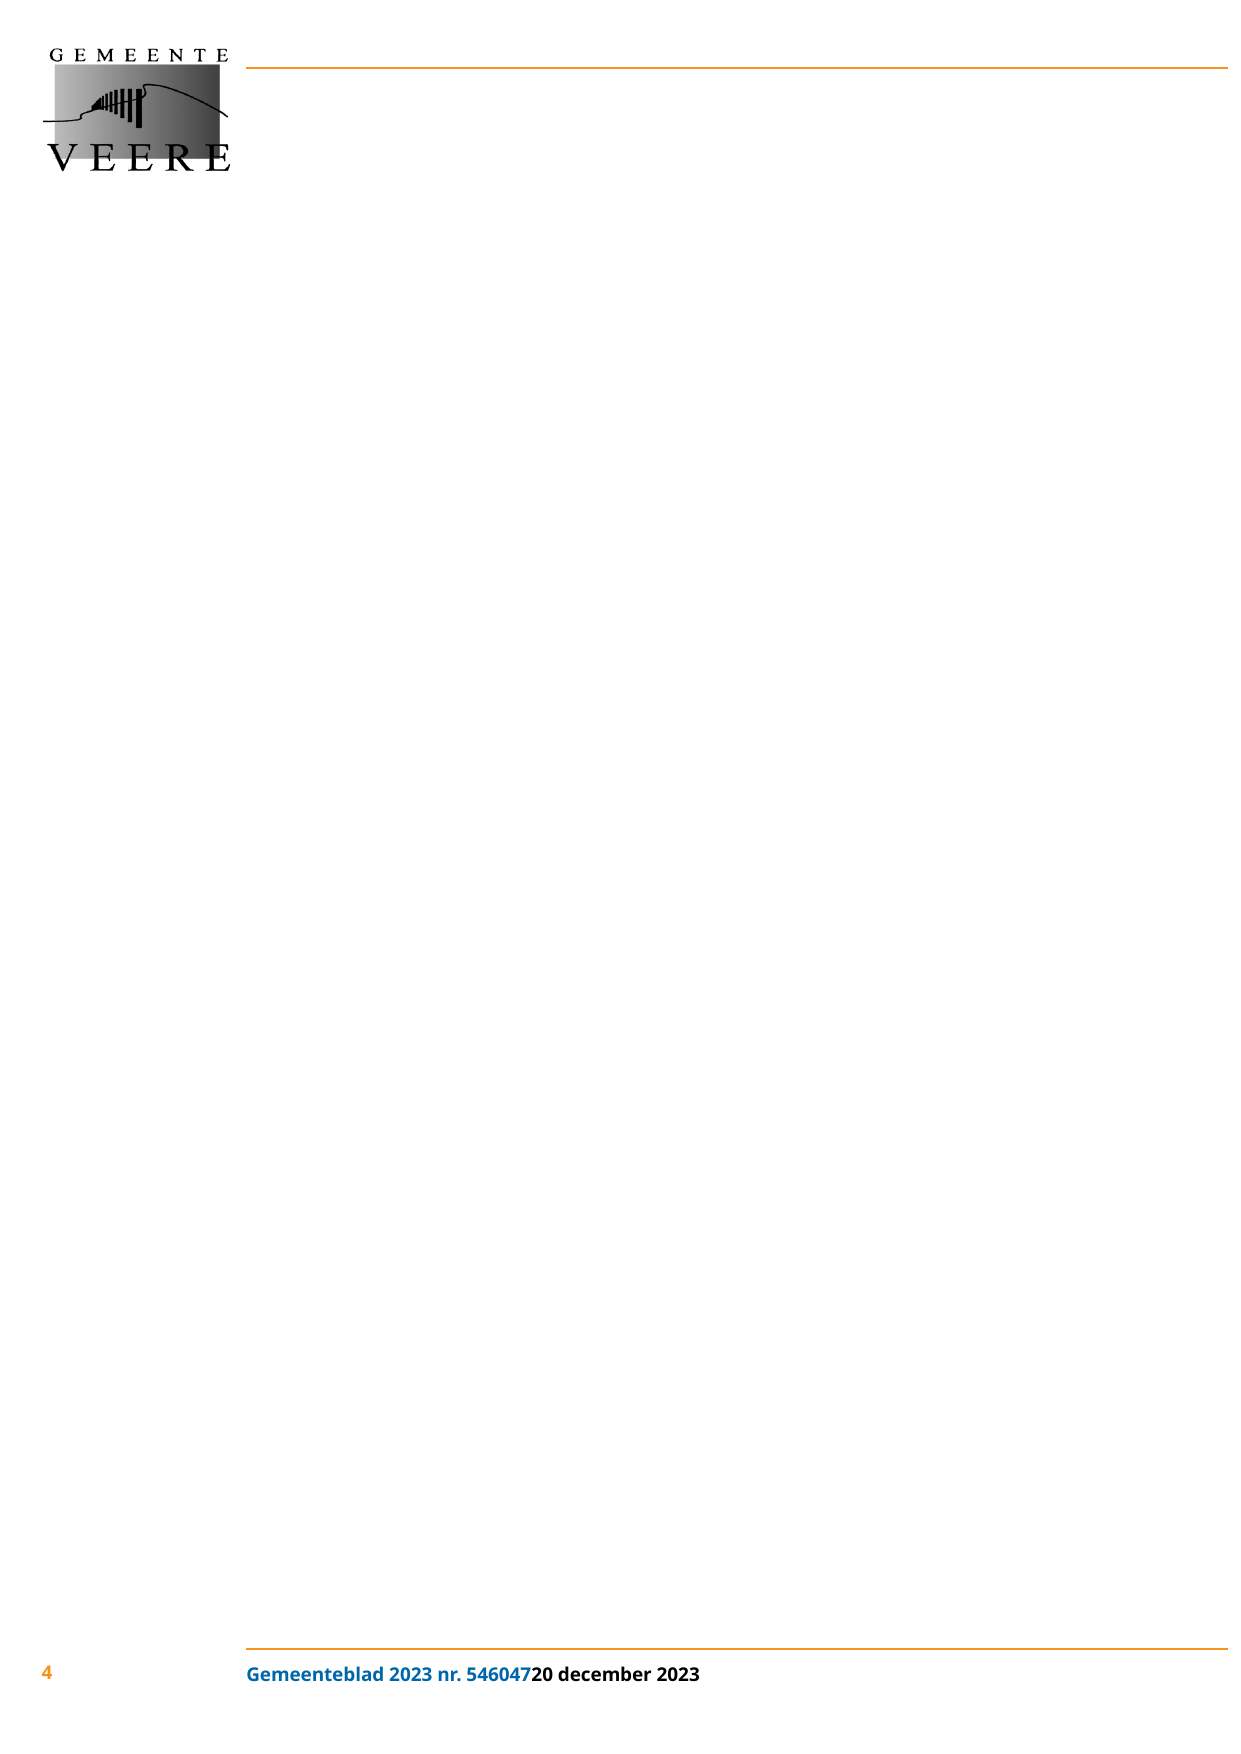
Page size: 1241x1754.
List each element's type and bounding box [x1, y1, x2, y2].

picture [41, 47, 231, 172]
